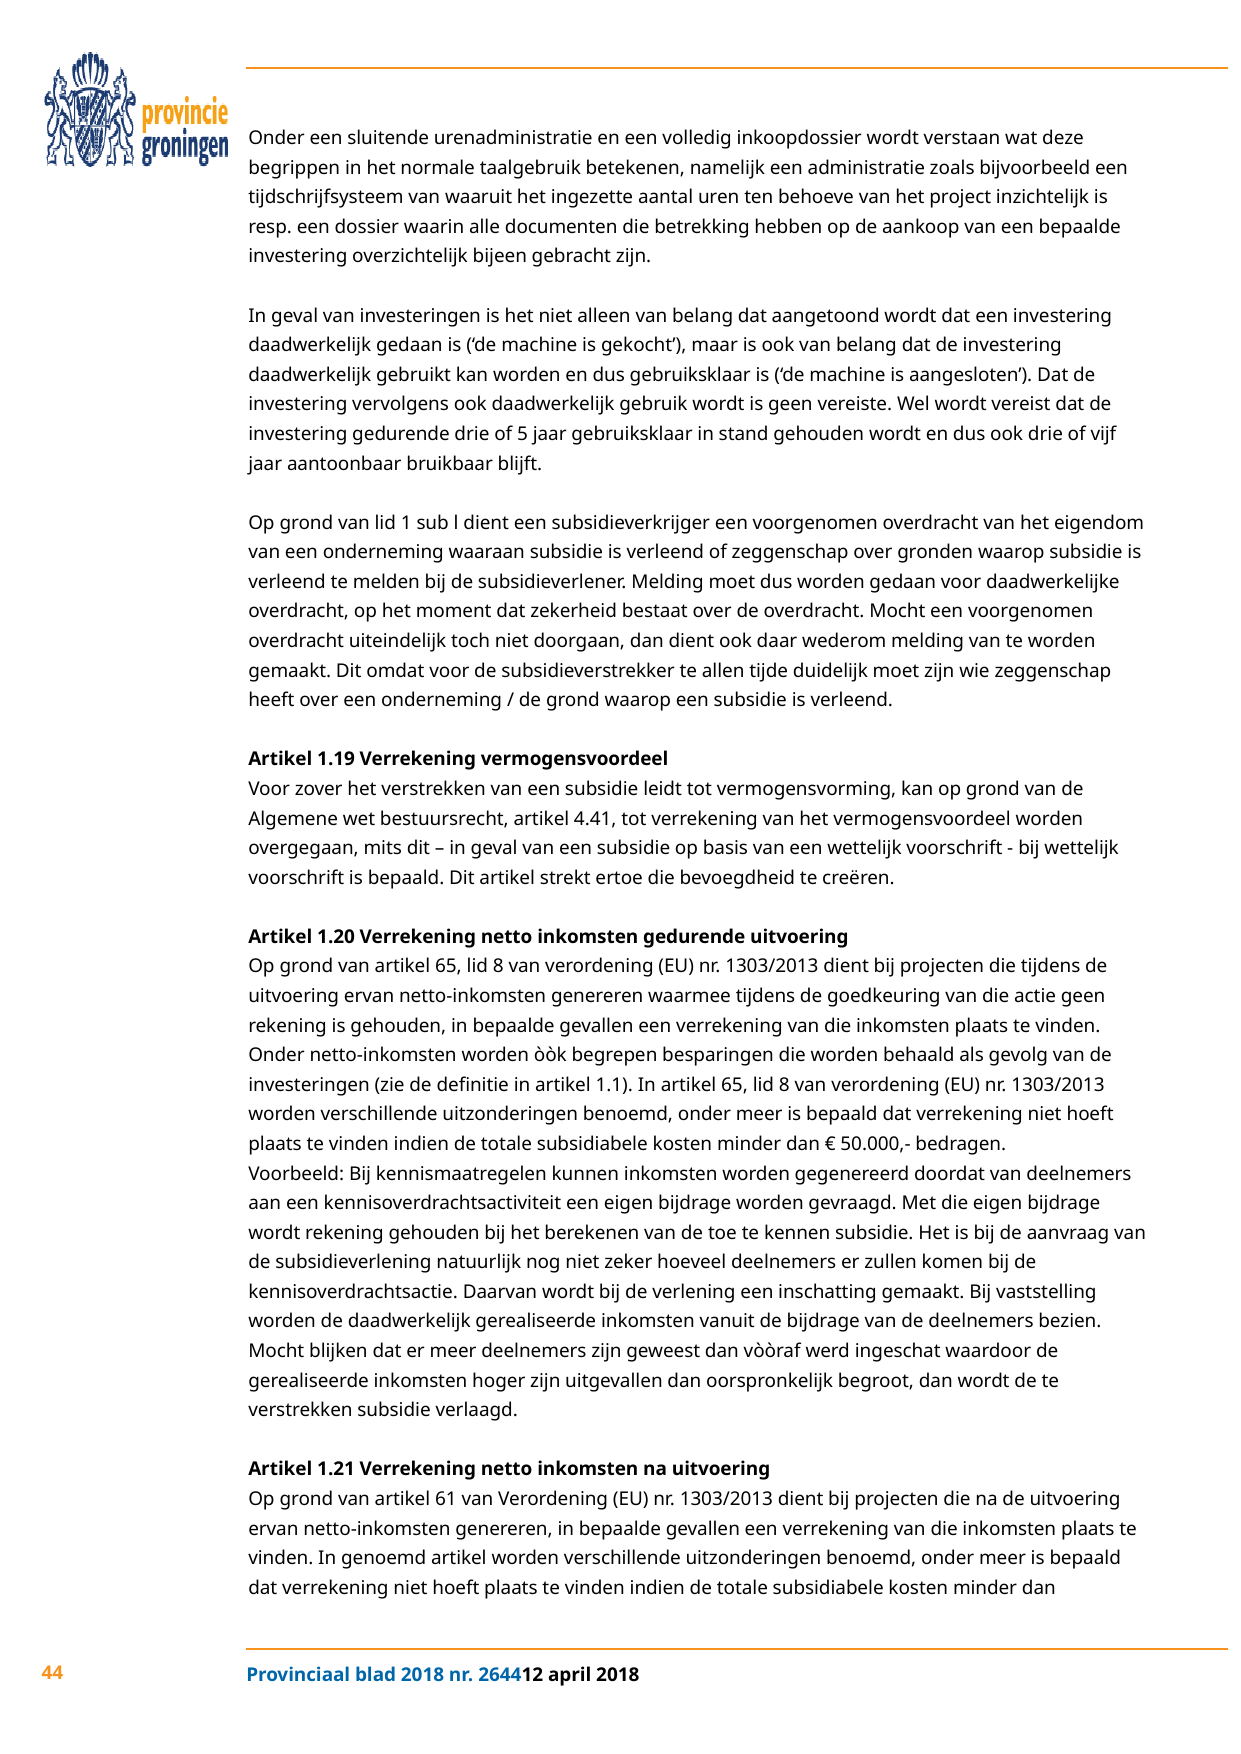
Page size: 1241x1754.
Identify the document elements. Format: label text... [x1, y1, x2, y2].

text Op grond van artikel 65, lid 8 van verordening (EU) nr. 1303/2013 dient bij projecten die tijdens de uitvoering ervan netto-inkomsten genereren waarmee tijdens de goedkeuring van die actie geen rekening is gehouden, in bepaalde gevallen een verrekening van die inkomsten plaats te vinden. Onder netto-inkomsten worden òòk begrepen besparingen die worden behaald als gevolg van de investeringen (zie de definitie in artikel 1.1). In artikel 65, lid 8 van verordening (EU) nr. 1303/2013 worden verschillende uitzonderingen benoemd, onder meer is bepaald dat verrekening niet hoeft plaats te vinden indien de totale subsidiabele kosten minder dan € 50.000,- bedragen. [248, 953, 1152, 1156]
text Voorbeeld: Bij kennismaatregelen kunnen inkomsten worden gegenereerd doordat van deelnemers aan een kennisoverdrachtsactiviteit een eigen bijdrage worden gevraagd. Met die eigen bijdrage wordt rekening gehouden bij het berekenen van de toe te kennen subsidie. Het is bij de aanvraag van de subsidieverlening natuurlijk nog niet zeker hoeveel deelnemers er zullen komen bij de kennisoverdrachtsactie. Daarvan wordt bij de verlening een inschatting gemaakt. Bij vaststelling worden de daadwerkelijk gerealiseerde inkomsten vanuit de bijdrage van de deelnemers bezien. Mocht blijken dat er meer deelnemers zijn geweest dan vòòraf werd ingeschat waardoor de gerealiseerde inkomsten hoger zijn uitgevallen dan oorspronkelijk begroot, dan wordt de te verstrekken subsidie verlaagd. [248, 1160, 1152, 1422]
text Onder een sluitende urenadministratie en een volledig inkoopdossier wordt verstaan wat deze begrippen in het normale taalgebruik betekenen, namelijk een administratie zoals bijvoorbeeld een tijdschrijfsysteem van waaruit het ingezette aantal uren ten behoeve van het project inzichtelijk is resp. een dossier waarin alle documenten die betrekking hebben op de aankoop van een bepaalde investering overzichtelijk bijeen gebracht zijn. [248, 124, 1152, 268]
text Artikel 1.19 Verrekening vermogensvoordeel [248, 746, 1152, 771]
text Voor zover het verstrekken van een subsidie leidt tot vermogensvorming, kan op grond van de Algemene wet bestuursrecht, artikel 4.41, tot verrekening van het vermogensvoordeel worden overgegaan, mits dit – in geval van een subsidie op basis van een wettelijk voorschrift - bij wettelijk voorschrift is bepaald. Dit artikel strekt ertoe die bevoegdheid te creëren. [248, 775, 1152, 890]
text Artikel 1.20 Verrekening netto inkomsten gedurende uitvoering [248, 923, 1152, 949]
text Op grond van lid 1 sub l dient een subsidieverkrijger een voorgenomen overdracht van het eigendom van een onderneming waaraan subsidie is verleend of zeggenschap over gronden waarop subsidie is verleend te melden bij de subsidieverlener. Melding moet dus worden gedaan voor daadwerkelijke overdracht, op het moment dat zekerheid bestaat over de overdracht. Mocht een voorgenomen overdracht uiteindelijk toch niet doorgaan, dan dient ook daar wederom melding van te worden gemaakt. Dit omdat voor de subsidieverstrekker te allen tijde duidelijk moet zijn wie zeggenschap heeft over een onderneming / de grond waarop een subsidie is verleend. [248, 509, 1152, 712]
text Artikel 1.21 Verrekening netto inkomsten na uitvoering [248, 1456, 1152, 1481]
text Op grond van artikel 61 van Verordening (EU) nr. 1303/2013 dient bij projecten die na de uitvoering ervan netto-inkomsten genereren, in bepaalde gevallen een verrekening van die inkomsten plaats te vinden. In genoemd artikel worden verschillende uitzonderingen benoemd, onder meer is bepaald dat verrekening niet hoeft plaats te vinden indien de totale subsidiabele kosten minder dan [248, 1485, 1152, 1600]
picture [41, 47, 231, 172]
text In geval van investeringen is het niet alleen van belang dat aangetoond wordt dat een investering daadwerkelijk gedaan is (‘de machine is gekocht’), maar is ook van belang dat de investering daadwerkelijk gebruikt kan worden en dus gebruiksklaar is (‘de machine is aangesloten’). Dat de investering vervolgens ook daadwerkelijk gebruik wordt is geen vereiste. Wel wordt vereist dat de investering gedurende drie of 5 jaar gebruiksklaar in stand gehouden wordt en dus ook drie of vijf jaar aantoonbaar bruikbaar blijft. [248, 302, 1152, 476]
